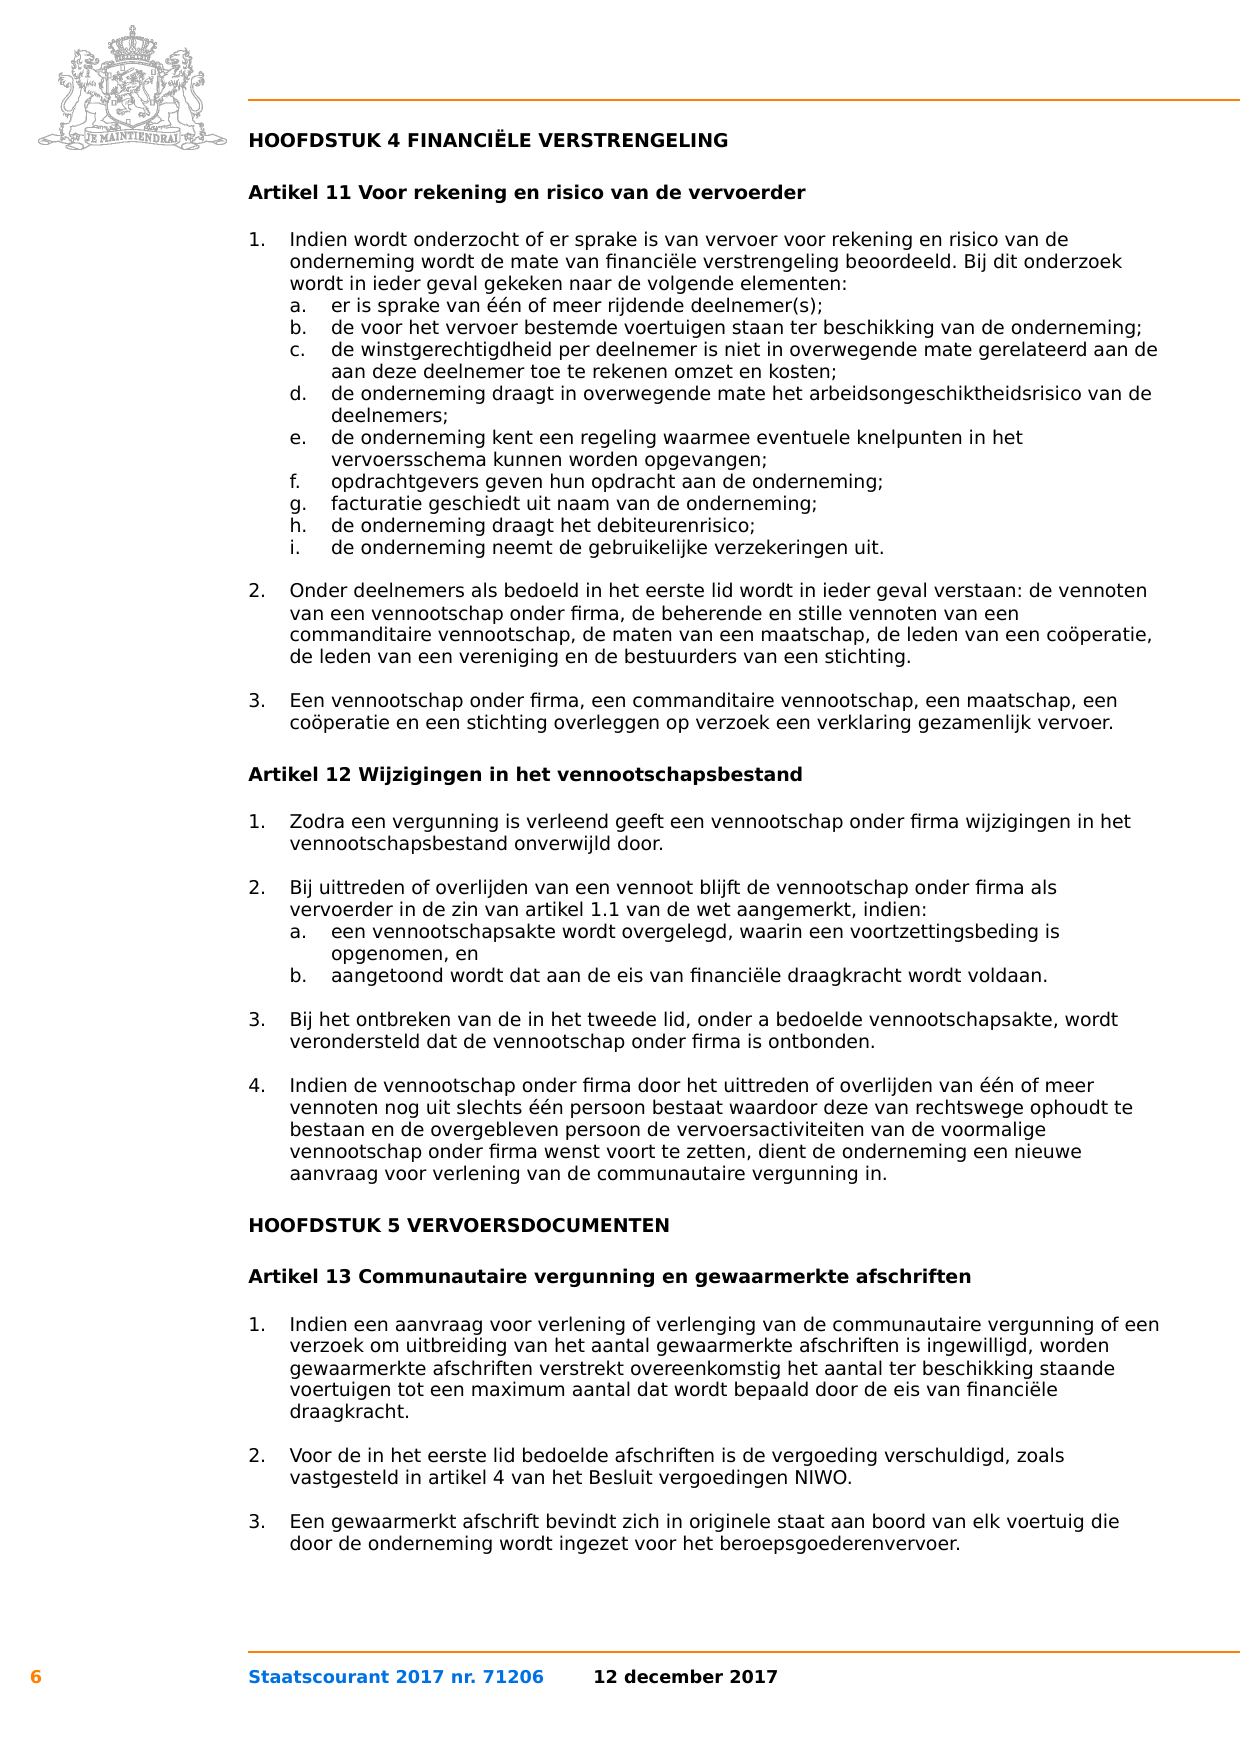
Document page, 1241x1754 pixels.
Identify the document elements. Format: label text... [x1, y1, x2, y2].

text 3. Een vennootschap onder firma, een commanditaire vennootschap, een maatschap, een coöperatie en een stichting overleggen op verzoek een verklaring gezamenlijk vervoer. [248, 690, 1163, 734]
text d. de onderneming draagt in overwegende mate het arbeidsongeschiktheidsrisico van de deelnemers; [289, 383, 1163, 427]
text 1. Zodra een vergunning is verleend geeft een vennootschap onder firma wijzigingen in het vennootschapsbestand onverwijld door. [248, 811, 1163, 855]
subtitle Artikel 12 Wijzigingen in het vennootschapsbestand [248, 764, 1163, 786]
text b. aangetoond wordt dat aan de eis van financiële draagkracht wordt voldaan. [289, 965, 1163, 987]
text c. de winstgerechtigdheid per deelnemer is niet in overwegende mate gerelateerd aan de aan deze deelnemer toe te rekenen omzet en kosten; [289, 339, 1163, 383]
text 2. Voor de in het eerste lid bedoelde afschriften is de vergoeding verschuldigd, zoals vastgesteld in artikel 4 van het Besluit vergoedingen NIWO. [248, 1445, 1163, 1489]
text 4. Indien de vennootschap onder firma door het uittreden of overlijden van één of meer vennoten nog uit slechts één persoon bestaat waardoor deze van rechtswege ophoudt te bestaan en de overgebleven persoon de vervoersactiviteiten van de voormalige vennootschap onder firma wenst voort te zetten, dient de onderneming een nieuwe aanvraag voor verlening van de communautaire vergunning in. [248, 1074, 1163, 1184]
text i. de onderneming neemt de gebruikelijke verzekeringen uit. [289, 537, 1163, 558]
text f. opdrachtgevers geven hun opdracht aan de onderneming; [289, 471, 1163, 493]
text b. de voor het vervoer bestemde voertuigen staan ter beschikking van de onderneming; [289, 317, 1163, 339]
subtitle Artikel 11 Voor rekening en risico van de vervoerder [248, 182, 1163, 204]
picture [38, 25, 227, 150]
text h. de onderneming draagt het debiteurenrisico; [289, 514, 1163, 537]
subtitle HOOFDSTUK 4 FINANCIËLE VERSTRENGELING [248, 130, 1163, 152]
text 3. Bij het ontbreken van de in het tweede lid, onder a bedoelde vennootschapsakte, wordt verondersteld dat de vennootschap onder firma is ontbonden. [248, 1009, 1163, 1053]
text 2. Onder deelnemers als bedoeld in het eerste lid wordt in ieder geval verstaan: de vennoten van een vennootschap onder firma, de beherende en stille vennoten van een commanditaire vennootschap, de maten van een maatschap, de leden van een coöperatie, de leden van een vereniging en de bestuurders van een stichting. [248, 580, 1163, 668]
text 1. Indien een aanvraag voor verlening of verlenging van de communautaire vergunning of een verzoek om uitbreiding van het aantal gewaarmerkte afschriften is ingewilligd, worden gewaarmerkte afschriften verstrekt overeenkomstig het aantal ter beschikking staande voertuigen tot een maximum aantal dat wordt bepaald door de eis van financiële draagkracht. [248, 1313, 1163, 1423]
text a. een vennootschapsakte wordt overgelegd, waarin een voortzettingsbeding is opgenomen, en [289, 921, 1163, 965]
subtitle Artikel 13 Communautaire vergunning en gewaarmerkte afschriften [248, 1266, 1163, 1288]
subtitle HOOFDSTUK 5 VERVOERSDOCUMENTEN [248, 1214, 1163, 1236]
text e. de onderneming kent een regeling waarmee eventuele knelpunten in het vervoersschema kunnen worden opgevangen; [289, 427, 1163, 471]
text 2. Bij uittreden of overlijden van een vennoot blijft de vennootschap onder firma als vervoerder in de zin van artikel 1.1 van de wet aangemerkt, indien: [248, 877, 1163, 921]
text 1. Indien wordt onderzocht of er sprake is van vervoer voor rekening en risico van de onderneming wordt de mate van financiële verstrengeling beoordeeld. Bij dit onderzoek wordt in ieder geval gekeken naar de volgende elementen: [248, 229, 1163, 295]
text a. er is sprake van één of meer rijdende deelnemer(s); [289, 295, 1163, 317]
text 3. Een gewaarmerkt afschrift bevindt zich in originele staat aan boord van elk voertuig die door de onderneming wordt ingezet voor het beroepsgoederenvervoer. [248, 1511, 1163, 1555]
text g. facturatie geschiedt uit naam van de onderneming; [289, 493, 1163, 514]
